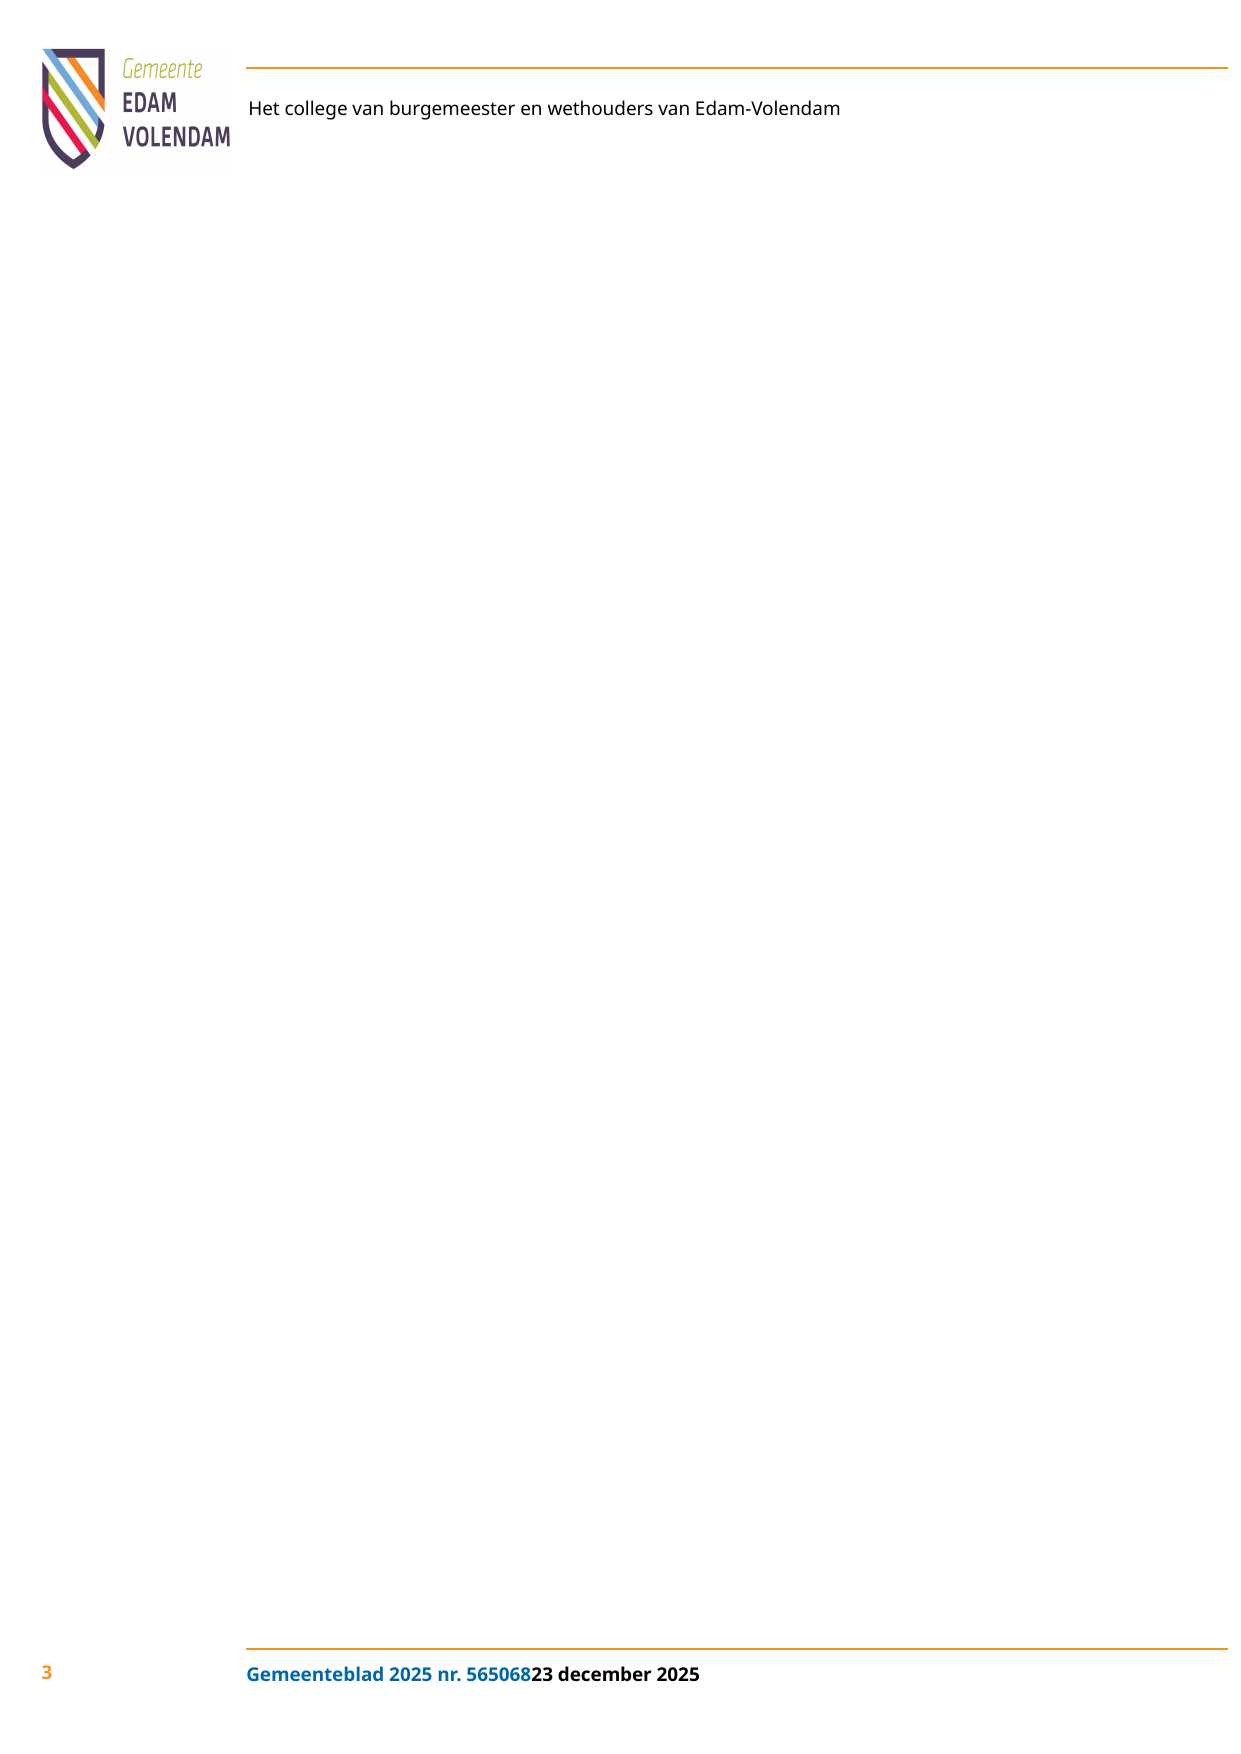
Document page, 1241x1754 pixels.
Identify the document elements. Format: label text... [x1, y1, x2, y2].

picture [41, 47, 231, 172]
text Het college van burgemeester en wethouders van Edam-Volendam [248, 95, 1152, 121]
